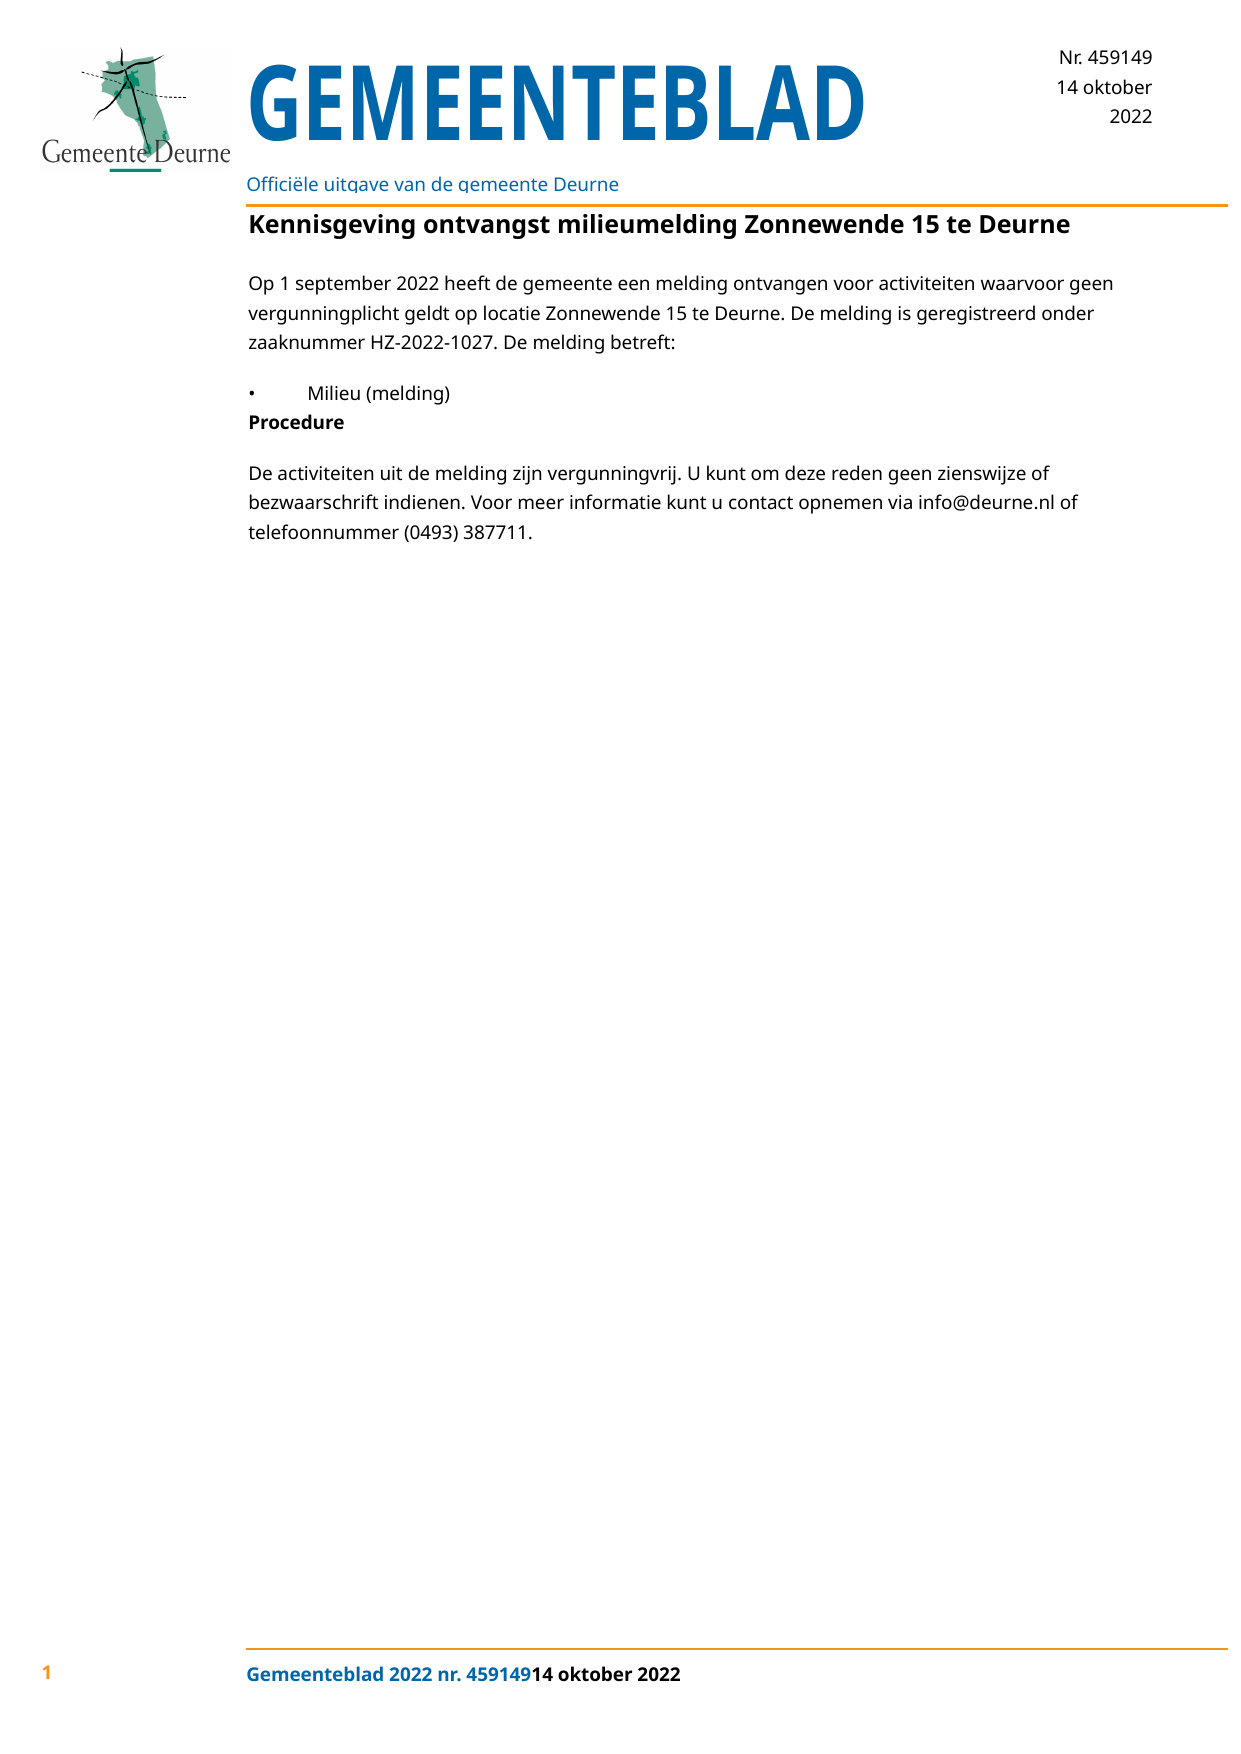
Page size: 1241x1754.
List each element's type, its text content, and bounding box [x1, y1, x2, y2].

text Procedure [248, 409, 1152, 435]
text Kennisgeving ontvangst milieumelding Zonnewende 15 te Deurne [248, 207, 1152, 241]
text Op 1 september 2022 heeft de gemeente een melding ontvangen voor activiteiten waarvoor geen vergunningplicht geldt op locatie Zonnewende 15 te Deurne. De melding is geregistreerd onder zaaknummer HZ-2022-1027. De melding betreft: [248, 270, 1152, 355]
picture [41, 47, 231, 172]
text De activiteiten uit de melding zijn vergunningvrij. U kunt om deze reden geen zienswijze of bezwaarschrift indienen. Voor meer informatie kunt u contact opnemen via info@deurne.nl of telefoonnummer (0493) 387711. [248, 460, 1152, 545]
list Milieu (melding) [248, 380, 1152, 406]
